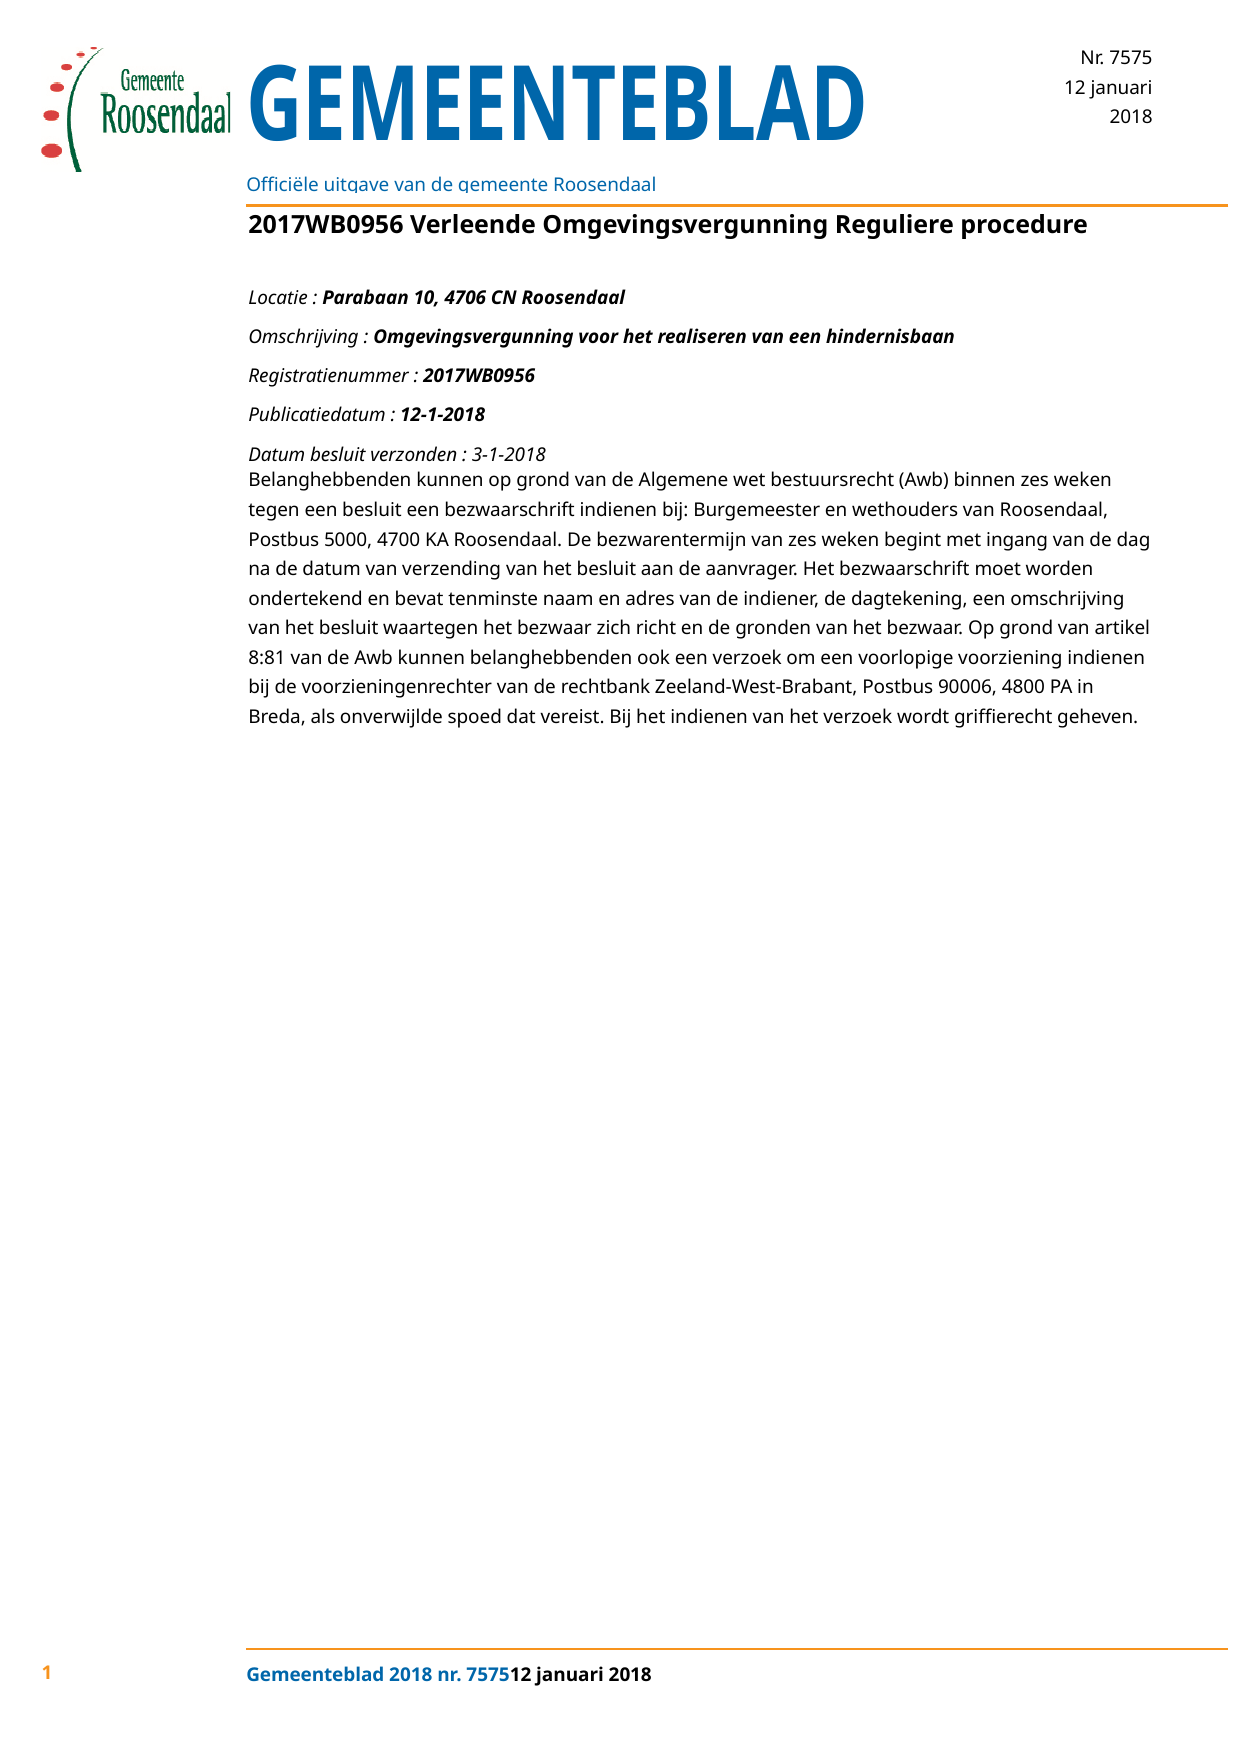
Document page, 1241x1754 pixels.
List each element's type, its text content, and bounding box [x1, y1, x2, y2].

text 2017WB0956 Verleende Omgevingsvergunning Reguliere procedure [248, 207, 1152, 241]
text Registratienummer : 2017WB0956 [248, 362, 1152, 388]
picture [41, 47, 231, 172]
text Belanghebbenden kunnen op grond van de Algemene wet bestuursrecht (Awb) binnen zes weken tegen een besluit een bezwaarschrift indienen bij: Burgemeester en wethouders van Roosendaal, Postbus 5000, 4700 KA Roosendaal. De bezwarentermijn van zes weken begint met ingang van de dag na de datum van verzending van het besluit aan de aanvrager. Het bezwaarschrift moet worden ondertekend en bevat tenminste naam en adres van de indiener, de dagtekening, een omschrijving van het besluit waartegen het bezwaar zich richt en de gronden van het bezwaar. Op grond van artikel 8:81 van de Awb kunnen belanghebbenden ook een verzoek om een voorlopige voorziening indienen bij de voorzieningenrechter van de rechtbank Zeeland-West-Brabant, Postbus 90006, 4800 PA in Breda, als onverwijlde spoed dat vereist. Bij het indienen van het verzoek wordt griffierecht geheven. [248, 467, 1152, 729]
text Datum besluit verzonden : 3-1-2018 [248, 441, 1152, 467]
text Locatie : Parabaan 10, 4706 CN Roosendaal [248, 284, 1152, 309]
text Omschrijving : Omgevingsvergunning voor het realiseren van een hindernisbaan [248, 323, 1152, 349]
text Publicatiedatum : 12-1-2018 [248, 402, 1152, 427]
